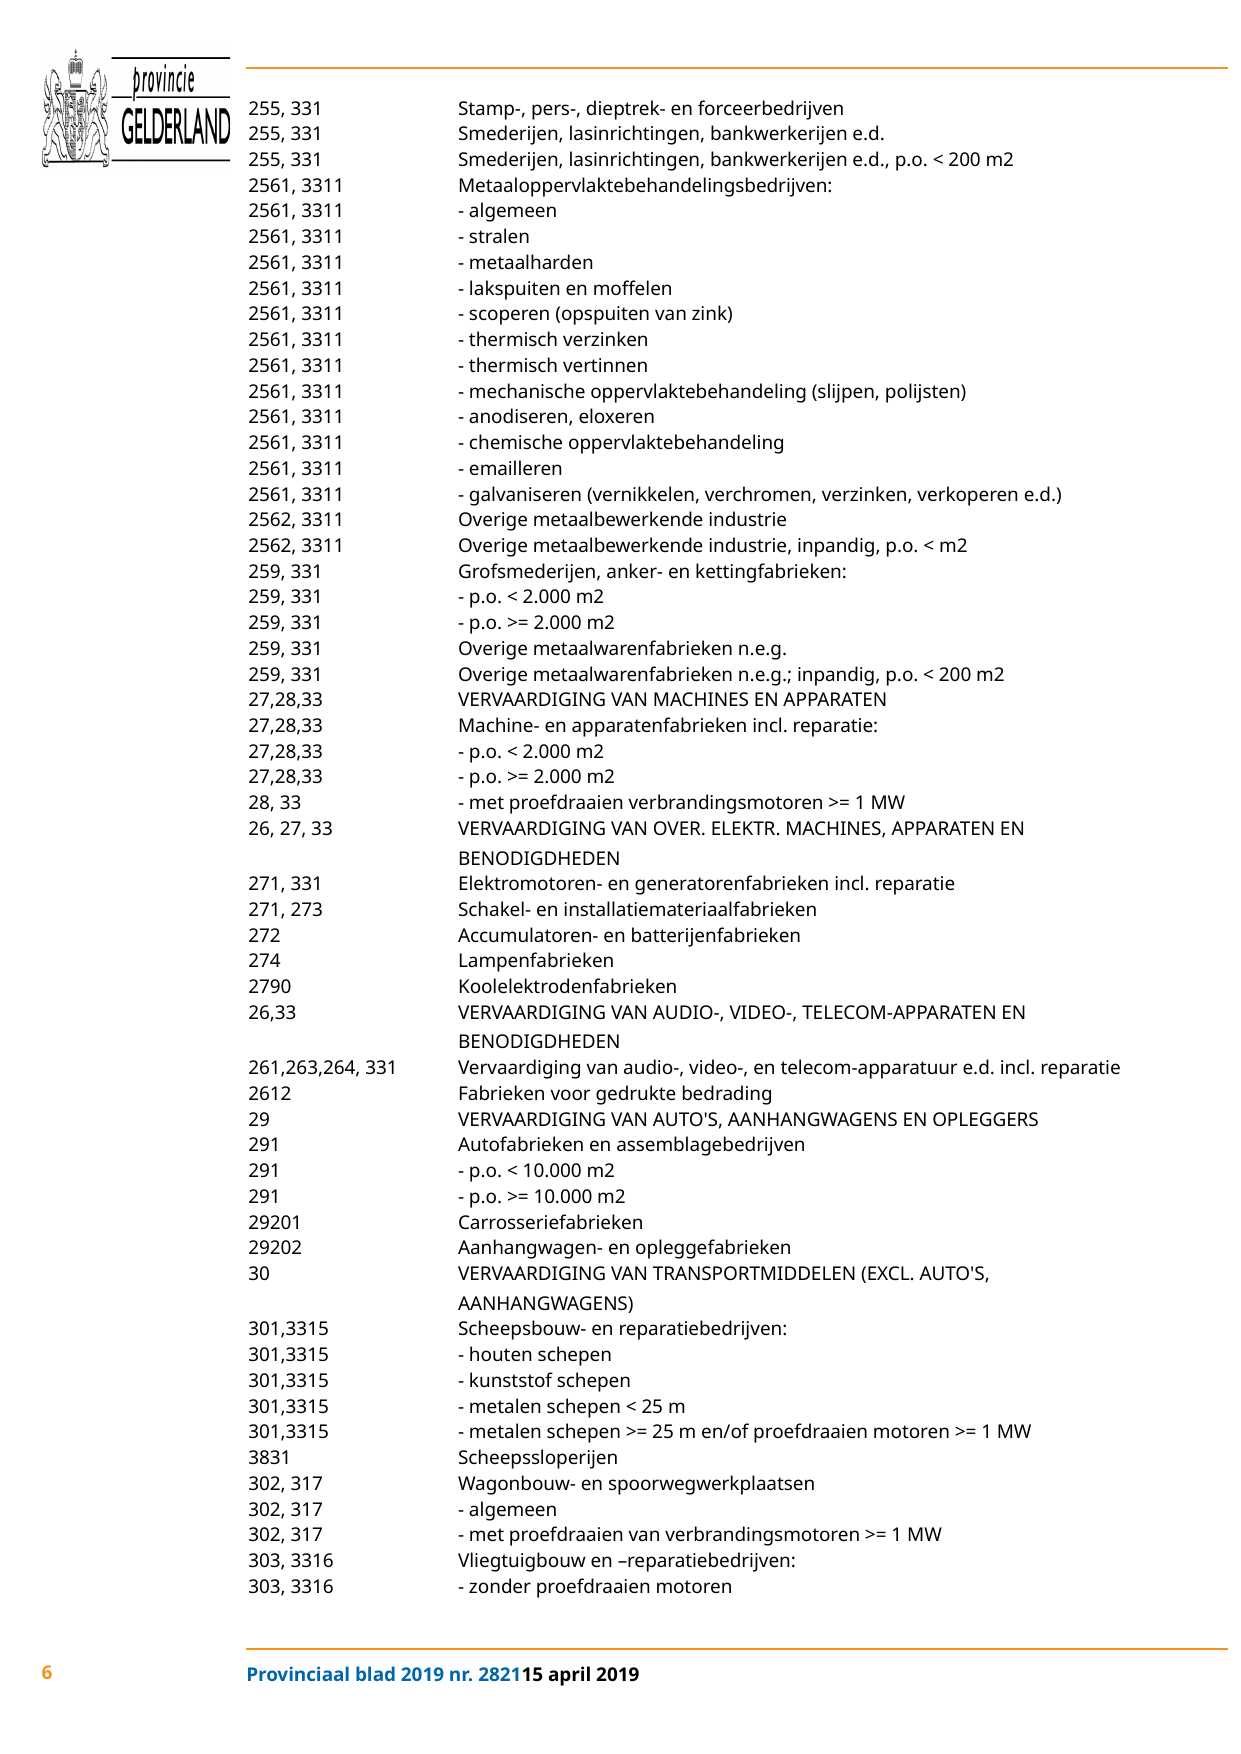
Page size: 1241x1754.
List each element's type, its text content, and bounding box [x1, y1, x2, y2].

table_cell 259, 331 [248, 584, 458, 609]
table_cell 274 [248, 948, 458, 973]
table_cell 2561, 3311 [248, 429, 458, 455]
table_cell VERVAARDIGING VAN MACHINES EN APPARATEN [458, 687, 1152, 712]
table_cell 2562, 3311 [248, 532, 458, 558]
table_cell Grofsmederijen, anker- en kettingfabrieken: [458, 558, 1152, 584]
table_cell 29 [248, 1106, 458, 1132]
table_cell Fabrieken voor gedrukte bedrading [458, 1080, 1152, 1106]
table_cell Metaaloppervlaktebehandelingsbedrijven: [458, 172, 1152, 198]
table_cell Overige metaalbewerkende industrie, inpandig, p.o. < m2 [458, 532, 1152, 558]
table_cell 2561, 3311 [248, 275, 458, 301]
table_cell 2790 [248, 974, 458, 999]
table_cell 303, 3316 [248, 1547, 458, 1573]
table_cell Wagonbouw- en spoorwegwerkplaatsen [458, 1470, 1152, 1496]
table_cell 2561, 3311 [248, 352, 458, 378]
table_cell 2561, 3311 [248, 455, 458, 481]
table_cell 302, 317 [248, 1521, 458, 1547]
table_cell - p.o. >= 2.000 m2 [458, 609, 1152, 635]
table_cell - zonder proefdraaien motoren [458, 1573, 1152, 1599]
table_cell Aanhangwagen- en opleggefabrieken [458, 1235, 1152, 1260]
picture [41, 47, 231, 172]
table_cell 2562, 3311 [248, 506, 458, 532]
table_cell 301,3315 [248, 1393, 458, 1418]
table_cell 27,28,33 [248, 712, 458, 738]
table_cell 302, 317 [248, 1470, 458, 1496]
table_cell 255, 331 [248, 95, 458, 121]
table_cell Elektromotoren- en generatorenfabrieken incl. reparatie [458, 871, 1152, 896]
table_cell - algemeen [458, 198, 1152, 223]
table_cell 259, 331 [248, 661, 458, 687]
table_cell 272 [248, 922, 458, 948]
table_cell VERVAARDIGING VAN AUDIO-, VIDEO-, TELECOM-APPARATEN EN BENODIGDHEDEN [458, 999, 1152, 1054]
table_cell Carrosseriefabrieken [458, 1209, 1152, 1234]
table_cell - met proefdraaien verbrandingsmotoren >= 1 MW [458, 790, 1152, 815]
table_cell 2561, 3311 [248, 172, 458, 198]
table_cell 255, 331 [248, 121, 458, 146]
table_cell - thermisch vertinnen [458, 352, 1152, 378]
table_cell 2561, 3311 [248, 326, 458, 352]
table_cell 2561, 3311 [248, 249, 458, 275]
table_cell - metalen schepen < 25 m [458, 1393, 1152, 1418]
table_cell 291 [248, 1183, 458, 1209]
table_cell Lampenfabrieken [458, 948, 1152, 973]
table_cell - p.o. < 10.000 m2 [458, 1158, 1152, 1183]
table_cell - mechanische oppervlaktebehandeling (slijpen, polijsten) [458, 378, 1152, 403]
table_cell 271, 331 [248, 871, 458, 896]
table_cell Smederijen, lasinrichtingen, bankwerkerijen e.d., p.o. < 200 m2 [458, 146, 1152, 172]
table_cell 2561, 3311 [248, 198, 458, 223]
table_cell 301,3315 [248, 1367, 458, 1393]
table_cell 2561, 3311 [248, 378, 458, 403]
table_cell - p.o. < 2.000 m2 [458, 584, 1152, 609]
table_cell 2612 [248, 1080, 458, 1106]
table_cell - p.o. < 2.000 m2 [458, 738, 1152, 764]
table_cell 3831 [248, 1444, 458, 1470]
table_cell - scoperen (opspuiten van zink) [458, 301, 1152, 326]
table_cell - met proefdraaien van verbrandingsmotoren >= 1 MW [458, 1521, 1152, 1547]
table_cell - chemische oppervlaktebehandeling [458, 429, 1152, 455]
table_cell 301,3315 [248, 1419, 458, 1444]
table_cell 259, 331 [248, 635, 458, 661]
table_cell VERVAARDIGING VAN AUTO'S, AANHANGWAGENS EN OPLEGGERS [458, 1106, 1152, 1132]
table_cell Koolelektrodenfabrieken [458, 974, 1152, 999]
table_cell - houten schepen [458, 1341, 1152, 1367]
table_cell Accumulatoren- en batterijenfabrieken [458, 922, 1152, 948]
table_cell 29201 [248, 1209, 458, 1234]
table_cell 27,28,33 [248, 764, 458, 789]
table_cell 271, 273 [248, 896, 458, 922]
table_cell 291 [248, 1132, 458, 1157]
table_cell - metalen schepen >= 25 m en/of proefdraaien motoren >= 1 MW [458, 1419, 1152, 1444]
table_cell - p.o. >= 10.000 m2 [458, 1183, 1152, 1209]
table_cell Autofabrieken en assemblagebedrijven [458, 1132, 1152, 1157]
table_cell 26,33 [248, 999, 458, 1054]
table_cell 2561, 3311 [248, 481, 458, 506]
table_cell 27,28,33 [248, 687, 458, 712]
table_cell Smederijen, lasinrichtingen, bankwerkerijen e.d. [458, 121, 1152, 146]
table_cell - algemeen [458, 1496, 1152, 1521]
table_cell 259, 331 [248, 609, 458, 635]
table_cell - metaalharden [458, 249, 1152, 275]
table_cell 261,263,264, 331 [248, 1055, 458, 1080]
table_cell - thermisch verzinken [458, 326, 1152, 352]
table_cell Schakel- en installatiemateriaalfabrieken [458, 896, 1152, 922]
table_cell Overige metaalbewerkende industrie [458, 506, 1152, 532]
table_cell Machine- en apparatenfabrieken incl. reparatie: [458, 712, 1152, 738]
table_cell - kunststof schepen [458, 1367, 1152, 1393]
table_cell VERVAARDIGING VAN TRANSPORTMIDDELEN (EXCL. AUTO'S, AANHANGWAGENS) [458, 1260, 1152, 1316]
table_cell 28, 33 [248, 790, 458, 815]
table_cell - p.o. >= 2.000 m2 [458, 764, 1152, 789]
table_cell 26, 27, 33 [248, 815, 458, 871]
table_cell 2561, 3311 [248, 404, 458, 429]
table_cell 301,3315 [248, 1341, 458, 1367]
table_cell 301,3315 [248, 1316, 458, 1341]
table_cell 291 [248, 1158, 458, 1183]
table_cell 2561, 3311 [248, 224, 458, 249]
table_cell Stamp-, pers-, dieptrek- en forceerbedrijven [458, 95, 1152, 121]
table_cell 30 [248, 1260, 458, 1316]
table_cell Scheepssloperijen [458, 1444, 1152, 1470]
table_cell 259, 331 [248, 558, 458, 584]
table_cell 27,28,33 [248, 738, 458, 764]
table_cell 2561, 3311 [248, 301, 458, 326]
table_cell 303, 3316 [248, 1573, 458, 1599]
table_cell Vervaardiging van audio-, video-, en telecom-apparatuur e.d. incl. reparatie [458, 1055, 1152, 1080]
table_cell 255, 331 [248, 146, 458, 172]
table_cell - emailleren [458, 455, 1152, 481]
table_cell Scheepsbouw- en reparatiebedrijven: [458, 1316, 1152, 1341]
table_cell - stralen [458, 224, 1152, 249]
table_cell VERVAARDIGING VAN OVER. ELEKTR. MACHINES, APPARATEN EN BENODIGDHEDEN [458, 815, 1152, 871]
table_cell - galvaniseren (vernikkelen, verchromen, verzinken, verkoperen e.d.) [458, 481, 1152, 506]
table_cell - lakspuiten en moffelen [458, 275, 1152, 301]
table_cell 302, 317 [248, 1496, 458, 1521]
table_cell - anodiseren, eloxeren [458, 404, 1152, 429]
table_cell 29202 [248, 1235, 458, 1260]
table_cell Overige metaalwarenfabrieken n.e.g. [458, 635, 1152, 661]
table_cell Vliegtuigbouw en –reparatiebedrijven: [458, 1547, 1152, 1573]
table_cell Overige metaalwarenfabrieken n.e.g.; inpandig, p.o. < 200 m2 [458, 661, 1152, 687]
